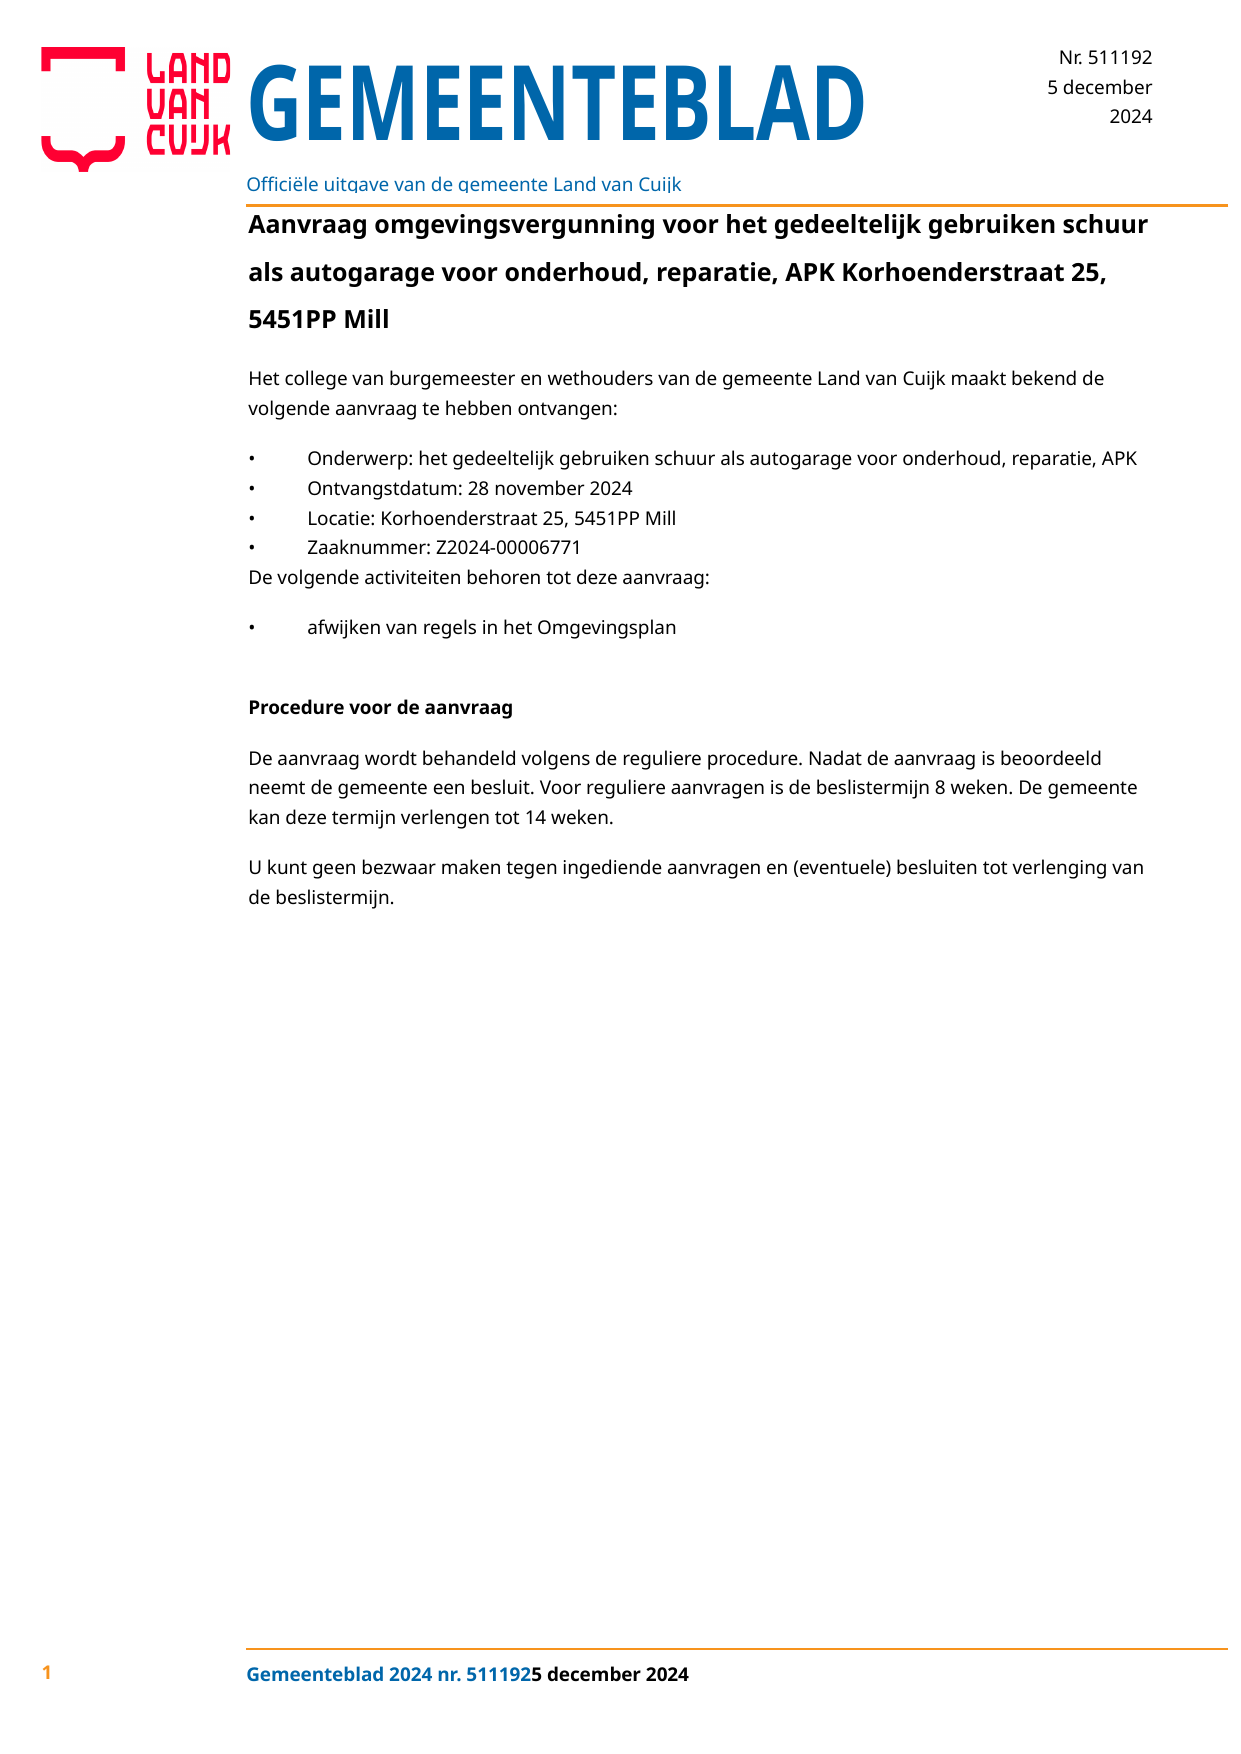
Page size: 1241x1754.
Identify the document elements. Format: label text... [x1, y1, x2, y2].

list afwijken van regels in het Omgevingsplan [248, 614, 1152, 640]
text Procedure voor de aanvraag [248, 694, 1152, 720]
text De aanvraag wordt behandeld volgens de reguliere procedure. Nadat de aanvraag is beoordeeld neemt de gemeente een besluit. Voor reguliere aanvragen is de beslistermijn 8 weken. De gemeente kan deze termijn verlengen tot 14 weken. [248, 745, 1152, 829]
text Het college van burgemeester en wethouders van de gemeente Land van Cuijk maakt bekend de volgende aanvraag te hebben ontvangen: [248, 366, 1152, 421]
list Zaaknummer: Z2024-00006771 [248, 534, 1152, 560]
text De volgende activiteiten behoren tot deze aanvraag: [248, 564, 1152, 589]
text Aanvraag omgevingsvergunning voor het gedeeltelijk gebruiken schuur als autogarage voor onderhoud, reparatie, APK Korhoenderstraat 25, 5451PP Mill [248, 207, 1152, 336]
list Locatie: Korhoenderstraat 25, 5451PP Mill [248, 505, 1152, 530]
text U kunt geen bezwaar maken tegen ingediende aanvragen en (eventuele) besluiten tot verlenging van de beslistermijn. [248, 854, 1152, 909]
list Onderwerp: het gedeeltelijk gebruiken schuur als autogarage voor onderhoud, reparatie, APK [248, 446, 1152, 471]
list Ontvangstdatum: 28 november 2024 [248, 475, 1152, 501]
picture [41, 47, 231, 172]
